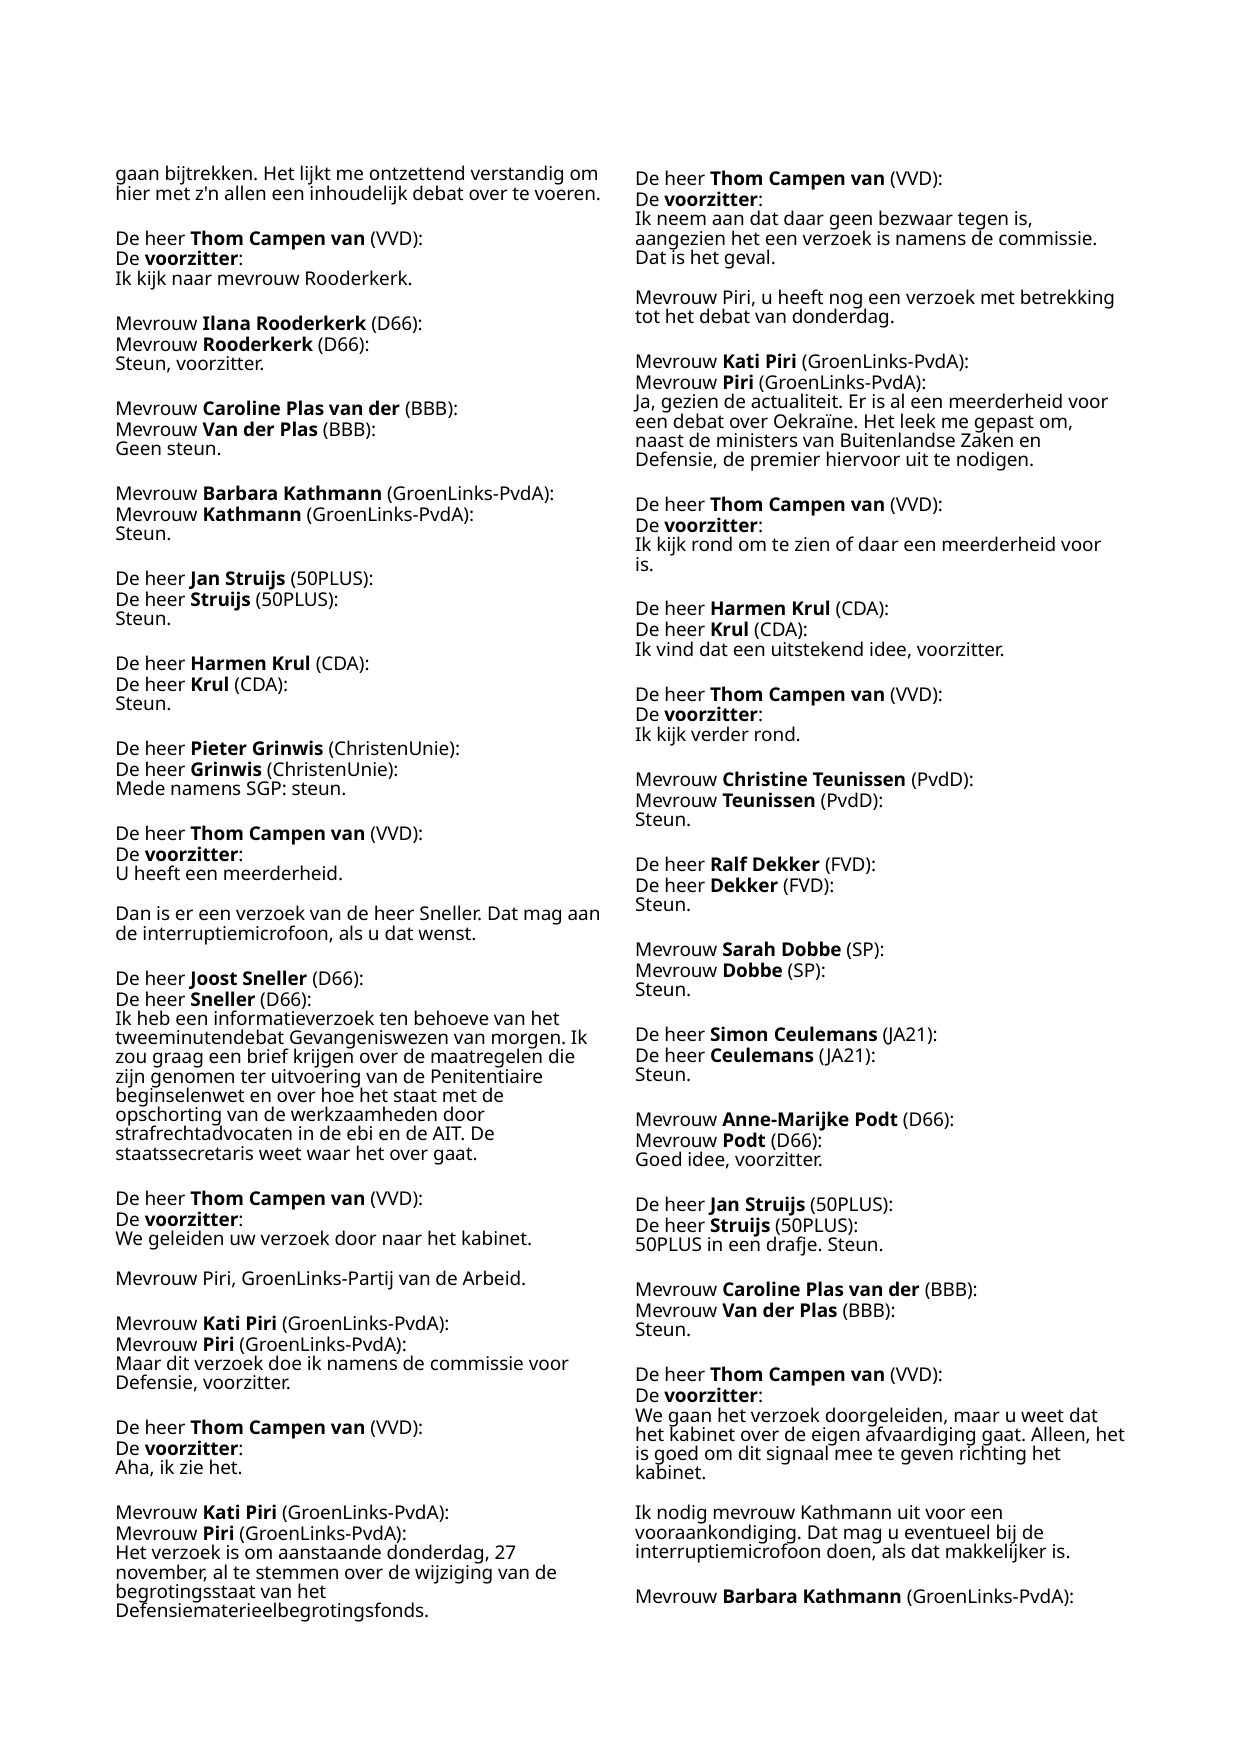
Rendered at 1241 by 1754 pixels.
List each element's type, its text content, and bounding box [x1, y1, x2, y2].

text Aha, ik zie het. [115, 1459, 605, 1478]
text U heeft een meerderheid. [115, 865, 605, 885]
text Mevrouw Ilana Rooderkerk (D66): [115, 310, 605, 336]
text Mevrouw Kati Piri (GroenLinks-PvdA): [115, 1310, 605, 1336]
text Steun. [635, 811, 1125, 830]
text Mevrouw Sarah Dobbe (SP): [635, 936, 1125, 962]
text Mevrouw Piri (GroenLinks-PvdA): [635, 374, 1125, 393]
text De heer Simon Ceulemans (JA21): [635, 1021, 1125, 1047]
text De heer Jan Struijs (50PLUS): [115, 565, 605, 591]
text Steun. [115, 610, 605, 629]
text Ik kijk naar mevrouw Rooderkerk. [115, 270, 605, 289]
text De voorzitter: [635, 1387, 1125, 1407]
text De heer Dekker (FVD): [635, 877, 1125, 896]
text De voorzitter: [635, 191, 1125, 210]
text De heer Thom Campen van (VVD): [635, 681, 1125, 706]
text Mevrouw Van der Plas (BBB): [635, 1302, 1125, 1321]
text Mevrouw Caroline Plas van der (BBB): [635, 1276, 1125, 1302]
text De heer Thom Campen van (VVD): [635, 165, 1125, 191]
text Mevrouw Podt (D66): [635, 1132, 1125, 1151]
text Steun. [635, 1321, 1125, 1341]
text De heer Struijs (50PLUS): [115, 591, 605, 610]
text Dan is er een verzoek van de heer Sneller. Dat mag aan de interruptiemicrofoon, als u dat wenst. [115, 905, 605, 944]
text De heer Thom Campen van (VVD): [115, 1414, 605, 1440]
text Steun. [115, 695, 605, 714]
text 50PLUS in een drafje. Steun. [635, 1236, 1125, 1256]
text Mevrouw Barbara Kathmann (GroenLinks-PvdA): [635, 1583, 1125, 1609]
text Mevrouw Barbara Kathmann (GroenLinks-PvdA): [115, 480, 605, 506]
text Ik heb een informatieverzoek ten behoeve van het tweeminutendebat Gevangeniswezen van morgen. Ik zou graag een brief krijgen over de maatregelen die zijn genomen ter uitvoering van de Penitentiaire beginselenwet en over hoe het staat met de opschorting van de werkzaamheden door strafrechtadvocaten in de ebi en de AIT. De staatssecretaris weet waar het over gaat. [115, 1010, 605, 1164]
text De heer Thom Campen van (VVD): [115, 225, 605, 250]
text Ik kijk verder rond. [635, 726, 1125, 745]
text De heer Jan Struijs (50PLUS): [635, 1191, 1125, 1217]
text De heer Harmen Krul (CDA): [635, 596, 1125, 621]
text De heer Thom Campen van (VVD): [635, 1362, 1125, 1387]
text De voorzitter: [635, 517, 1125, 536]
text De heer Harmen Krul (CDA): [115, 650, 605, 676]
text De heer Ralf Dekker (FVD): [635, 851, 1125, 877]
text Steun. [635, 1066, 1125, 1085]
text Maar dit verzoek doe ik namens de commissie voor Defensie, voorzitter. [115, 1355, 605, 1393]
text De voorzitter: [115, 1211, 605, 1230]
text De heer Ceulemans (JA21): [635, 1047, 1125, 1066]
text De heer Krul (CDA): [635, 621, 1125, 641]
text Ik neem aan dat daar geen bezwaar tegen is, aangezien het een verzoek is namens de commissie. Dat is het geval. [635, 210, 1125, 268]
text We gaan het verzoek doorgeleiden, maar u weet dat het kabinet over de eigen afvaardiging gaat. Alleen, het is goed om dit signaal mee te geven richting het kabinet. [635, 1407, 1125, 1484]
text De voorzitter: [115, 250, 605, 270]
text Mevrouw Dobbe (SP): [635, 962, 1125, 981]
text Mevrouw Piri, GroenLinks-Partij van de Arbeid. [115, 1270, 605, 1289]
text Mevrouw Kathmann (GroenLinks-PvdA): [115, 506, 605, 525]
text Steun. [635, 896, 1125, 915]
text De heer Krul (CDA): [115, 676, 605, 695]
text De heer Joost Sneller (D66): [115, 965, 605, 991]
text Mede namens SGP: steun. [115, 780, 605, 799]
text Geen steun. [115, 440, 605, 459]
text Steun. [635, 981, 1125, 1000]
text Steun, voorzitter. [115, 355, 605, 374]
text Mevrouw Kati Piri (GroenLinks-PvdA): [115, 1499, 605, 1525]
text De heer Thom Campen van (VVD): [115, 820, 605, 846]
text Mevrouw Rooderkerk (D66): [115, 336, 605, 355]
text De voorzitter: [115, 846, 605, 865]
text Mevrouw Anne-Marijke Podt (D66): [635, 1106, 1125, 1132]
text De heer Grinwis (ChristenUnie): [115, 761, 605, 780]
text gaan bijtrekken. Het lijkt me ontzettend verstandig om hier met z'n allen een inhoudelijk debat over te voeren. [115, 165, 605, 204]
text Mevrouw Teunissen (PvdD): [635, 792, 1125, 811]
text Ik vind dat een uitstekend idee, voorzitter. [635, 641, 1125, 660]
text Het verzoek is om aanstaande donderdag, 27 november, al te stemmen over de wijziging van de begrotingsstaat van het Defensiematerieelbegrotingsfonds. [115, 1544, 605, 1621]
text De voorzitter: [635, 706, 1125, 726]
text Mevrouw Piri (GroenLinks-PvdA): [115, 1525, 605, 1544]
text Goed idee, voorzitter. [635, 1151, 1125, 1171]
text Ik nodig mevrouw Kathmann uit voor een vooraankondiging. Dat mag u eventueel bij de interruptiemicrofoon doen, als dat makkelijker is. [635, 1504, 1125, 1562]
text De heer Sneller (D66): [115, 991, 605, 1010]
text Mevrouw Piri (GroenLinks-PvdA): [115, 1336, 605, 1355]
text De heer Thom Campen van (VVD): [635, 491, 1125, 517]
text De heer Thom Campen van (VVD): [115, 1185, 605, 1211]
text Ja, gezien de actualiteit. Er is al een meerderheid voor een debat over Oekraïne. Het leek me gepast om, naast de ministers van Buitenlandse Zaken en Defensie, de premier hiervoor uit te nodigen. [635, 393, 1125, 470]
text Mevrouw Kati Piri (GroenLinks-PvdA): [635, 348, 1125, 374]
text Steun. [115, 525, 605, 544]
text De heer Pieter Grinwis (ChristenUnie): [115, 735, 605, 761]
text Ik kijk rond om te zien of daar een meerderheid voor is. [635, 536, 1125, 575]
text Mevrouw Christine Teunissen (PvdD): [635, 766, 1125, 792]
text Mevrouw Piri, u heeft nog een verzoek met betrekking tot het debat van donderdag. [635, 289, 1125, 327]
text Mevrouw Van der Plas (BBB): [115, 421, 605, 440]
text De heer Struijs (50PLUS): [635, 1217, 1125, 1236]
text Mevrouw Caroline Plas van der (BBB): [115, 395, 605, 421]
text De voorzitter: [115, 1440, 605, 1459]
text We geleiden uw verzoek door naar het kabinet. [115, 1230, 605, 1249]
